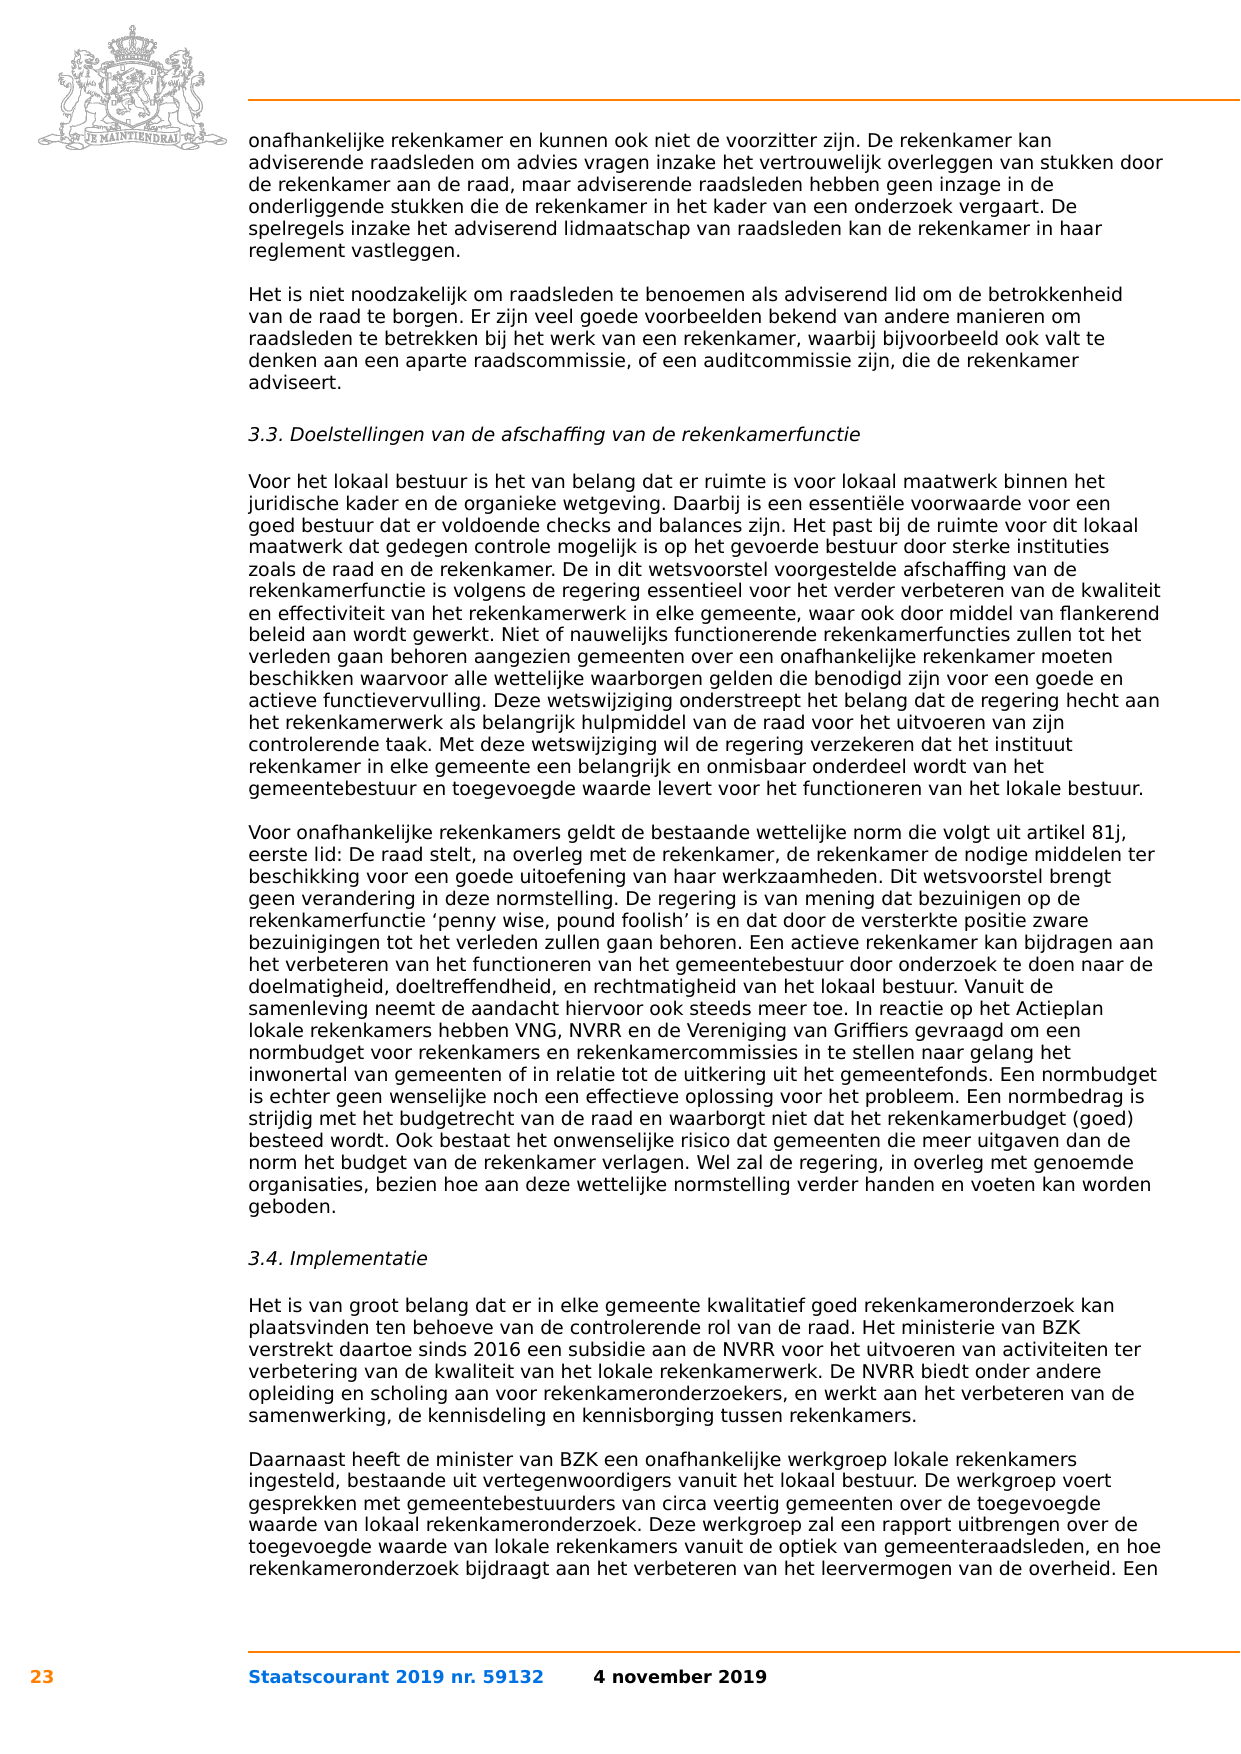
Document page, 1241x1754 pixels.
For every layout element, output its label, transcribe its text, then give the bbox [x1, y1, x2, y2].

text Het is van groot belang dat er in elke gemeente kwalitatief goed rekenkameronderzoek kan plaatsvinden ten behoeve van de controlerende rol van de raad. Het ministerie van BZK verstrekt daartoe sinds 2016 een subsidie aan de NVRR voor het uitvoeren van activiteiten ter verbetering van de kwaliteit van het lokale rekenkamerwerk. De NVRR biedt onder andere opleiding en scholing aan voor rekenkameronderzoekers, en werkt aan het verbeteren van de samenwerking, de kennisdeling en kennisborging tussen rekenkamers. [248, 1295, 1163, 1427]
subtitle 3.4. Implementatie [248, 1248, 1163, 1270]
text Voor onafhankelijke rekenkamers geldt de bestaande wettelijke norm die volgt uit artikel 81j, eerste lid: De raad stelt, na overleg met de rekenkamer, de rekenkamer de nodige middelen ter beschikking voor een goede uitoefening van haar werkzaamheden. Dit wetsvoorstel brengt geen verandering in deze normstelling. De regering is van mening dat bezuinigen op de rekenkamerfunctie ‘penny wise, pound foolish’ is en dat door de versterkte positie zware bezuinigingen tot het verleden zullen gaan behoren. Een actieve rekenkamer kan bijdragen aan het verbeteren van het functioneren van het gemeentebestuur door onderzoek te doen naar de doelmatigheid, doeltreffendheid, en rechtmatigheid van het lokaal bestuur. Vanuit de samenleving neemt de aandacht hiervoor ook steeds meer toe. In reactie op het Actieplan lokale rekenkamers hebben VNG, NVRR en de Vereniging van Griffiers gevraagd om een normbudget voor rekenkamers en rekenkamercommissies in te stellen naar gelang het inwonertal van gemeenten of in relatie tot de uitkering uit het gemeentefonds. Een normbudget is echter geen wenselijke noch een effectieve oplossing voor het probleem. Een normbedrag is strijdig met het budgetrecht van de raad en waarborgt niet dat het rekenkamerbudget (goed) besteed wordt. Ook bestaat het onwenselijke risico dat gemeenten die meer uitgaven dan de norm het budget van de rekenkamer verlagen. Wel zal de regering, in overleg met genoemde organisaties, bezien hoe aan deze wettelijke normstelling verder handen en voeten kan worden geboden. [248, 822, 1163, 1218]
picture [38, 25, 227, 150]
subtitle 3.3. Doelstellingen van de afschaffing van de rekenkamerfunctie [248, 423, 1163, 446]
text onafhankelijke rekenkamer en kunnen ook niet de voorzitter zijn. De rekenkamer kan adviserende raadsleden om advies vragen inzake het vertrouwelijk overleggen van stukken door de rekenkamer aan de raad, maar adviserende raadsleden hebben geen inzage in de onderliggende stukken die de rekenkamer in het kader van een onderzoek vergaart. De spelregels inzake het adviserend lidmaatschap van raadsleden kan de rekenkamer in haar reglement vastleggen. [248, 130, 1163, 262]
text Voor het lokaal bestuur is het van belang dat er ruimte is voor lokaal maatwerk binnen het juridische kader en de organieke wetgeving. Daarbij is een essentiële voorwaarde voor een goed bestuur dat er voldoende checks and balances zijn. Het past bij de ruimte voor dit lokaal maatwerk dat gedegen controle mogelijk is op het gevoerde bestuur door sterke instituties zoals de raad en de rekenkamer. De in dit wetsvoorstel voorgestelde afschaffing van de rekenkamerfunctie is volgens de regering essentieel voor het verder verbeteren van de kwaliteit en effectiviteit van het rekenkamerwerk in elke gemeente, waar ook door middel van flankerend beleid aan wordt gewerkt. Niet of nauwelijks functionerende rekenkamerfuncties zullen tot het verleden gaan behoren aangezien gemeenten over een onafhankelijke rekenkamer moeten beschikken waarvoor alle wettelijke waarborgen gelden die benodigd zijn voor een goede en actieve functievervulling. Deze wetswijziging onderstreept het belang dat de regering hecht aan het rekenkamerwerk als belangrijk hulpmiddel van de raad voor het uitvoeren van zijn controlerende taak. Met deze wetswijziging wil de regering verzekeren dat het instituut rekenkamer in elke gemeente een belangrijk en onmisbaar onderdeel wordt van het gemeentebestuur en toegevoegde waarde levert voor het functioneren van het lokale bestuur. [248, 471, 1163, 800]
text Het is niet noodzakelijk om raadsleden te benoemen als adviserend lid om de betrokkenheid van de raad te borgen. Er zijn veel goede voorbeelden bekend van andere manieren om raadsleden te betrekken bij het werk van een rekenkamer, waarbij bijvoorbeeld ook valt te denken aan een aparte raadscommissie, of een auditcommissie zijn, die de rekenkamer adviseert. [248, 284, 1163, 393]
text Daarnaast heeft de minister van BZK een onafhankelijke werkgroep lokale rekenkamers ingesteld, bestaande uit vertegenwoordigers vanuit het lokaal bestuur. De werkgroep voert gesprekken met gemeentebestuurders van circa veertig gemeenten over de toegevoegde waarde van lokaal rekenkameronderzoek. Deze werkgroep zal een rapport uitbrengen over de toegevoegde waarde van lokale rekenkamers vanuit de optiek van gemeenteraadsleden, en hoe rekenkameronderzoek bijdraagt aan het verbeteren van het leervermogen van de overheid. Een [248, 1448, 1163, 1580]
